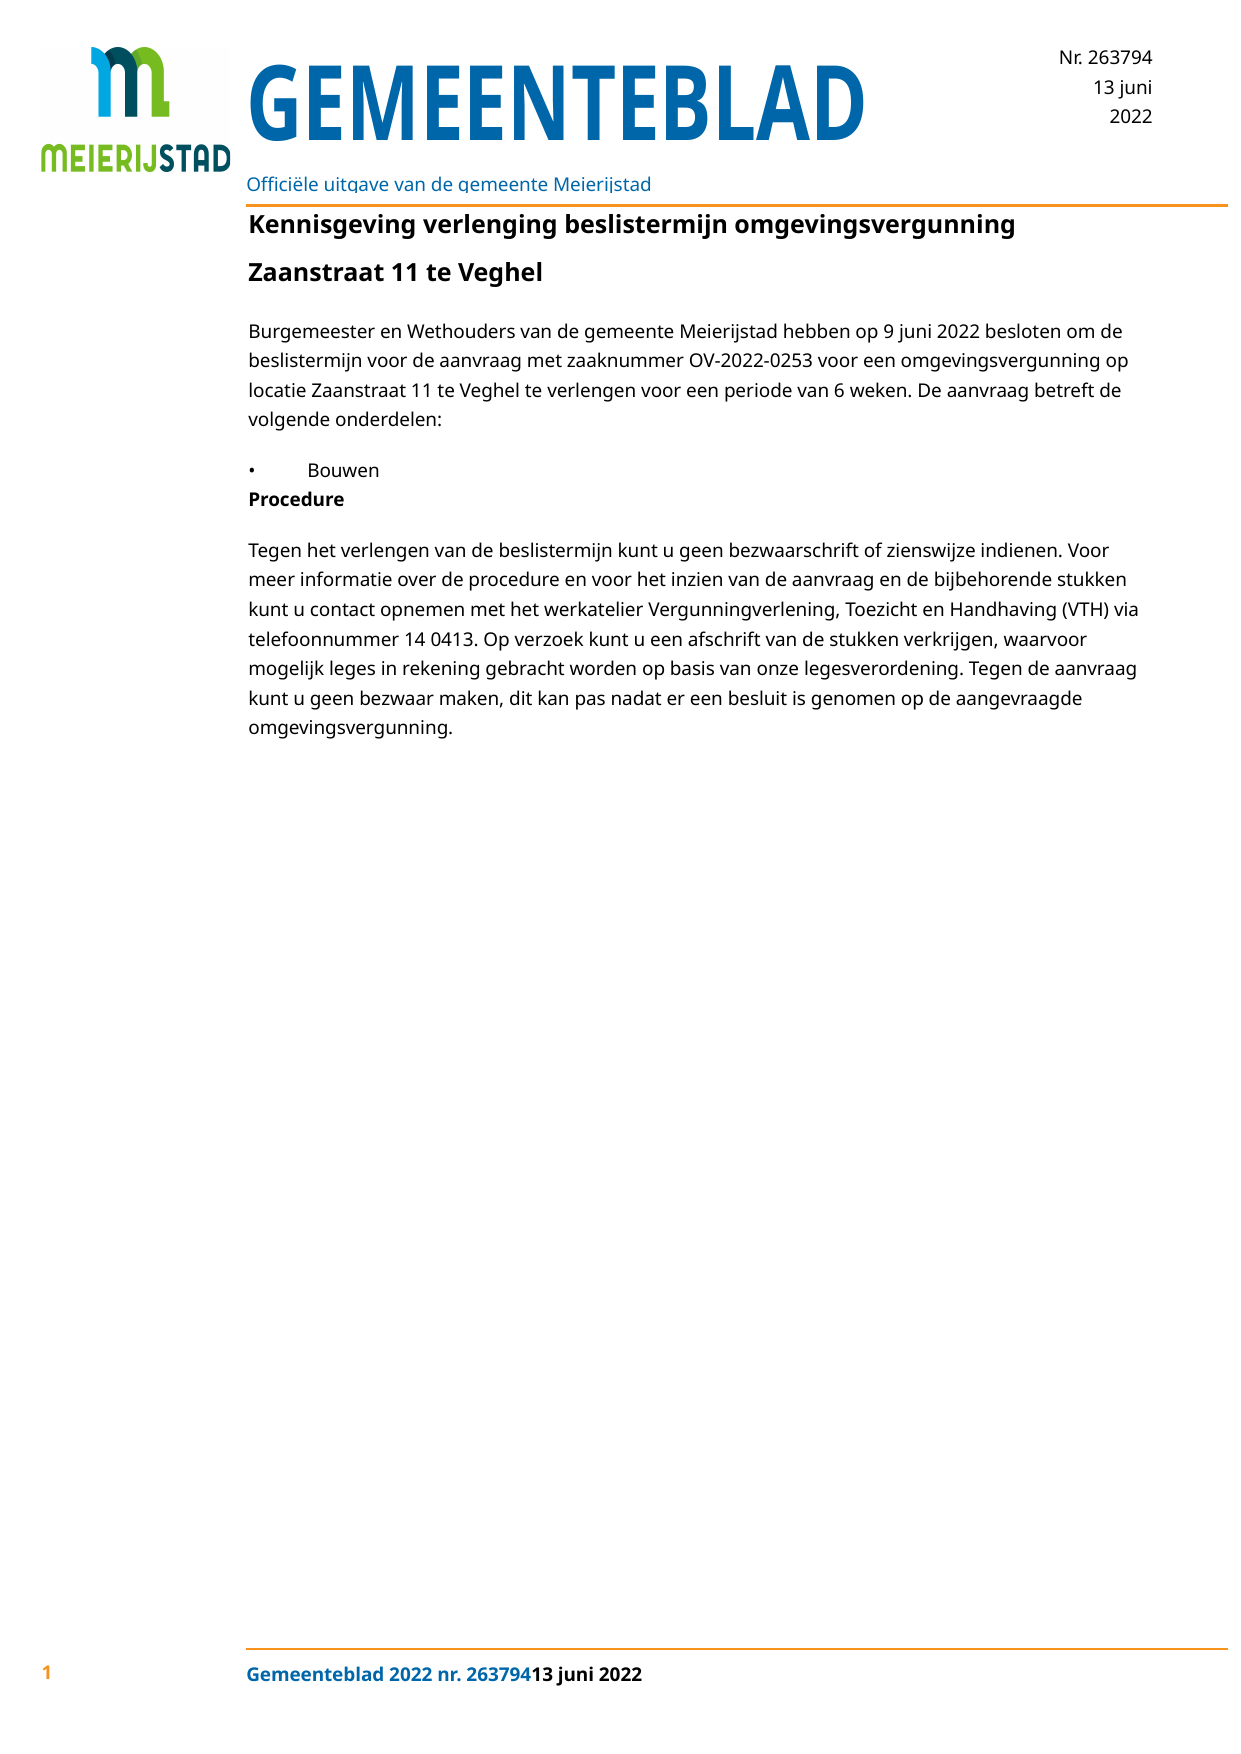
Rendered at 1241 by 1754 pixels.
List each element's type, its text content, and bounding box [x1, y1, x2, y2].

text Kennisgeving verlenging beslistermijn omgevingsvergunning Zaanstraat 11 te Veghel [248, 207, 1152, 288]
text Tegen het verlengen van de beslistermijn kunt u geen bezwaarschrift of zienswijze indienen. Voor meer informatie over de procedure en voor het inzien van de aanvraag en de bijbehorende stukken kunt u contact opnemen met het werkatelier Vergunningverlening, Toezicht en Handhaving (VTH) via telefoonnummer 14 0413. Op verzoek kunt u een afschrift van de stukken verkrijgen, waarvoor mogelijk leges in rekening gebracht worden op basis van onze legesverordening. Tegen de aanvraag kunt u geen bezwaar maken, dit kan pas nadat er een besluit is genomen op de aangevraagde omgevingsvergunning. [248, 537, 1152, 740]
text Burgemeester en Wethouders van de gemeente Meierijstad hebben op 9 juni 2022 besloten om de beslistermijn voor de aanvraag met zaaknummer OV-2022-0253 voor een omgevingsvergunning op locatie Zaanstraat 11 te Veghel te verlengen voor een periode van 6 weken. De aanvraag betreft de volgende onderdelen: [248, 318, 1152, 432]
picture [41, 47, 231, 172]
list Bouwen [248, 457, 1152, 483]
text Procedure [248, 487, 1152, 512]
